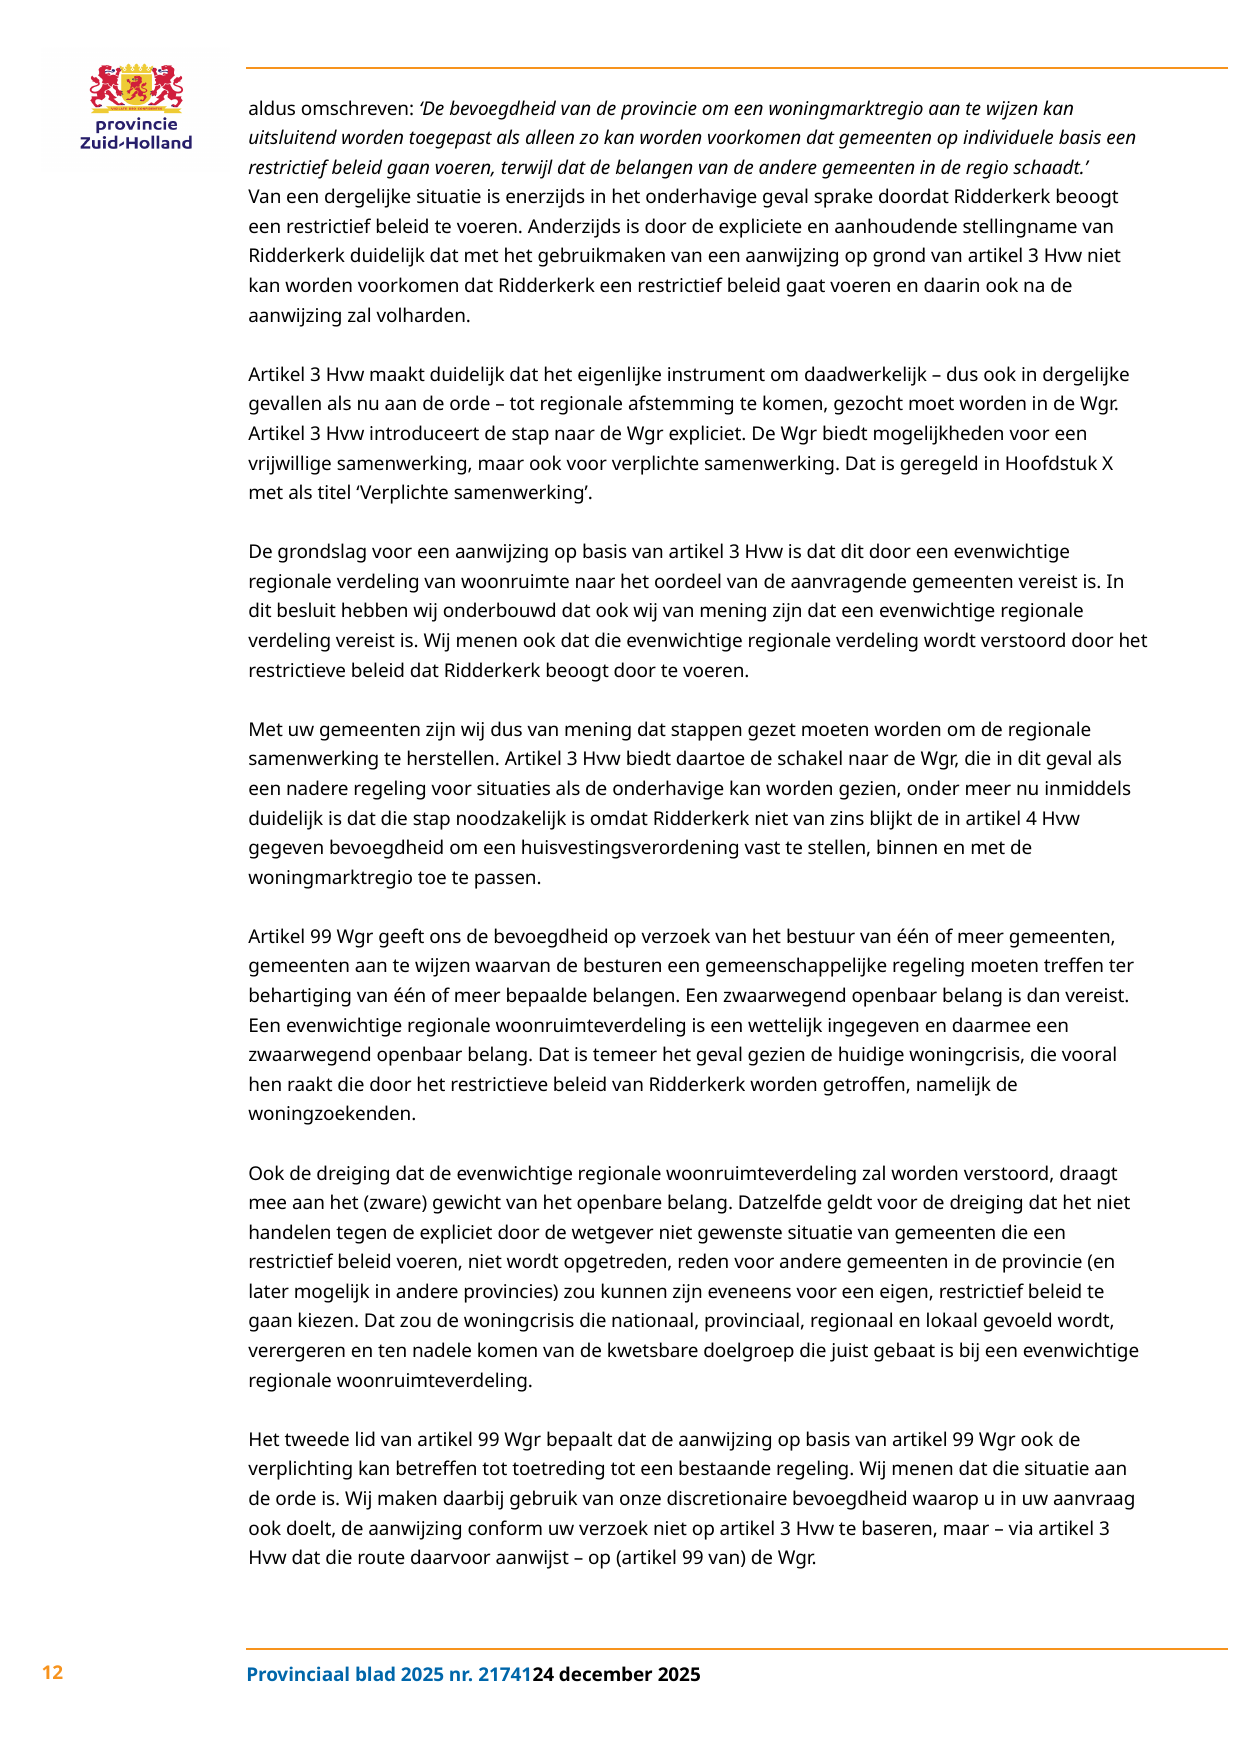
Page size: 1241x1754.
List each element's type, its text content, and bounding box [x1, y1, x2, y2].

text aldus omschreven: ‘De bevoegdheid van de provincie om een woningmarktregio aan te wijzen kan uitsluitend worden toegepast als alleen zo kan worden voorkomen dat gemeenten op individuele basis een restrictief beleid gaan voeren, terwijl dat de belangen van de andere gemeenten in de regio schaadt.’ [248, 95, 1152, 180]
text Van een dergelijke situatie is enerzijds in het onderhavige geval sprake doordat Ridderkerk beoogt een restrictief beleid te voeren. Anderzijds is door de expliciete en aanhoudende stellingname van Ridderkerk duidelijk dat met het gebruikmaken van een aanwijzing op grond van artikel 3 Hvw niet kan worden voorkomen dat Ridderkerk een restrictief beleid gaat voeren en daarin ook na de aanwijzing zal volharden. [248, 183, 1152, 328]
text Artikel 99 Wgr geeft ons de bevoegdheid op verzoek van het bestuur van één of meer gemeenten, gemeenten aan te wijzen waarvan de besturen een gemeenschappelijke regeling moeten treffen ter behartiging van één of meer bepaalde belangen. Een zwaarwegend openbaar belang is dan vereist. Een evenwichtige regionale woonruimteverdeling is een wettelijk ingegeven en daarmee een zwaarwegend openbaar belang. Dat is temeer het geval gezien de huidige woningcrisis, die vooral hen raakt die door het restrictieve beleid van Ridderkerk worden getroffen, namelijk de woningzoekenden. [248, 923, 1152, 1126]
text Het tweede lid van artikel 99 Wgr bepaalt dat de aanwijzing op basis van artikel 99 Wgr ook de verplichting kan betreffen tot toetreding tot een bestaande regeling. Wij menen dat die situatie aan de orde is. Wij maken daarbij gebruik van onze discretionaire bevoegdheid waarop u in uw aanvraag ook doelt, de aanwijzing conform uw verzoek niet op artikel 3 Hvw te baseren, maar – via artikel 3 Hvw dat die route daarvoor aanwijst – op (artikel 99 van) de Wgr. [248, 1426, 1152, 1570]
picture [41, 47, 231, 172]
text Ook de dreiging dat de evenwichtige regionale woonruimteverdeling zal worden verstoord, draagt mee aan het (zware) gewicht van het openbare belang. Datzelfde geldt voor de dreiging dat het niet handelen tegen de expliciet door de wetgever niet gewenste situatie van gemeenten die een restrictief beleid voeren, niet wordt opgetreden, reden voor andere gemeenten in de provincie (en later mogelijk in andere provincies) zou kunnen zijn eveneens voor een eigen, restrictief beleid te gaan kiezen. Dat zou de woningcrisis die nationaal, provinciaal, regionaal en lokaal gevoeld wordt, verergeren en ten nadele komen van de kwetsbare doelgroep die juist gebaat is bij een evenwichtige regionale woonruimteverdeling. [248, 1160, 1152, 1393]
text De grondslag voor een aanwijzing op basis van artikel 3 Hvw is dat dit door een evenwichtige regionale verdeling van woonruimte naar het oordeel van de aanvragende gemeenten vereist is. In dit besluit hebben wij onderbouwd dat ook wij van mening zijn dat een evenwichtige regionale verdeling vereist is. Wij menen ook dat die evenwichtige regionale verdeling wordt verstoord door het restrictieve beleid dat Ridderkerk beoogt door te voeren. [248, 538, 1152, 683]
text Met uw gemeenten zijn wij dus van mening dat stappen gezet moeten worden om de regionale samenwerking te herstellen. Artikel 3 Hvw biedt daartoe de schakel naar de Wgr, die in dit geval als een nadere regeling voor situaties als de onderhavige kan worden gezien, onder meer nu inmiddels duidelijk is dat die stap noodzakelijk is omdat Ridderkerk niet van zins blijkt de in artikel 4 Hvw gegeven bevoegdheid om een huisvestingsverordening vast te stellen, binnen en met de woningmarktregio toe te passen. [248, 716, 1152, 890]
text Artikel 3 Hvw maakt duidelijk dat het eigenlijke instrument om daadwerkelijk – dus ook in dergelijke gevallen als nu aan de orde – tot regionale afstemming te komen, gezocht moet worden in de Wgr. Artikel 3 Hvw introduceert de stap naar de Wgr expliciet. De Wgr biedt mogelijkheden voor een vrijwillige samenwerking, maar ook voor verplichte samenwerking. Dat is geregeld in Hoofdstuk X met als titel ‘Verplichte samenwerking’. [248, 361, 1152, 505]
